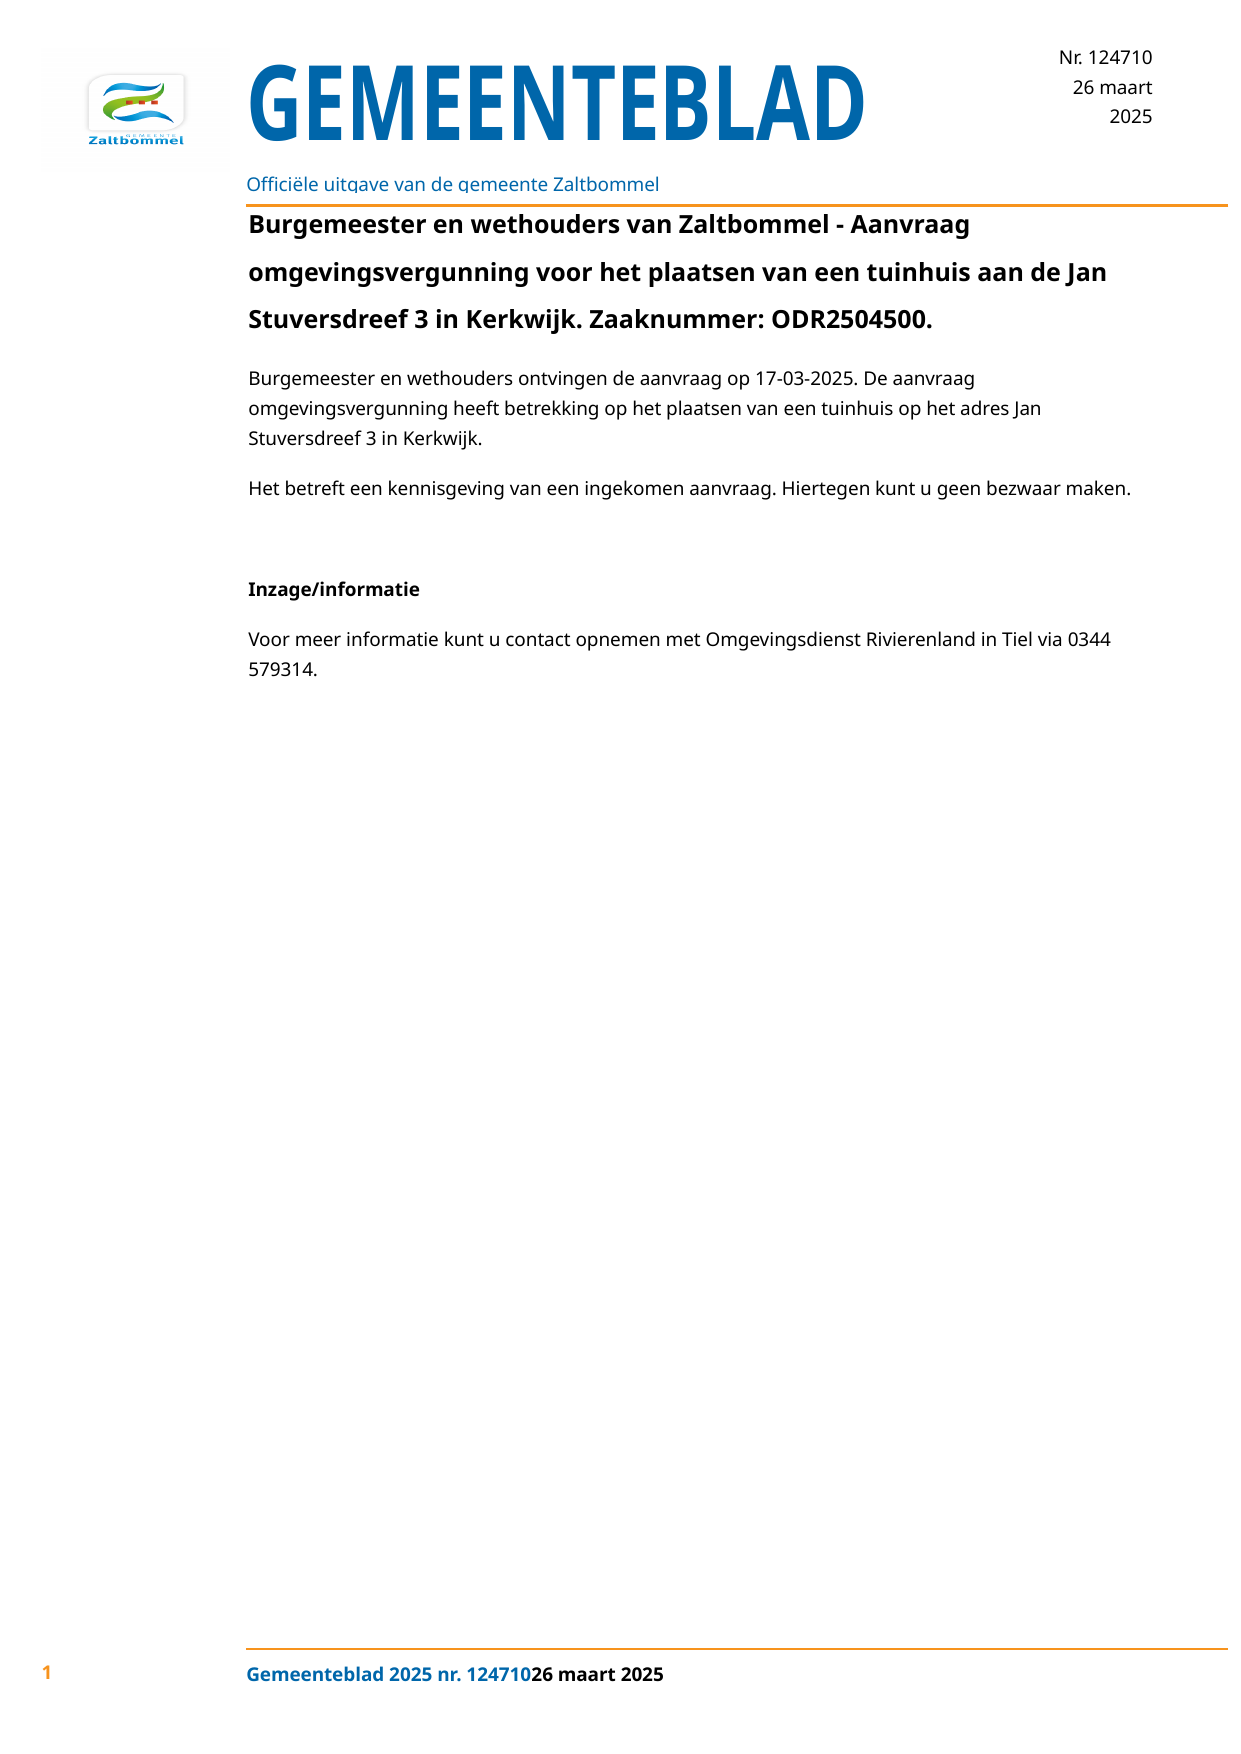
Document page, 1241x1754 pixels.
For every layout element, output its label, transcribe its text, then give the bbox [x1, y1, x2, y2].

picture [41, 47, 231, 172]
text Voor meer informatie kunt u contact opnemen met Omgevingsdienst Rivierenland in Tiel via 0344 579314. [248, 626, 1152, 682]
text Het betreft een kennisgeving van een ingekomen aanvraag. Hiertegen kunt u geen bezwaar maken. [248, 475, 1152, 501]
text Burgemeester en wethouders van Zaltbommel - Aanvraag omgevingsvergunning voor het plaatsen van een tuinhuis aan de Jan Stuversdreef 3 in Kerkwijk. Zaaknummer: ODR2504500. [248, 207, 1152, 336]
text Burgemeester en wethouders ontvingen de aanvraag op 17-03-2025. De aanvraag omgevingsvergunning heeft betrekking op het plaatsen van een tuinhuis op het adres Jan Stuversdreef 3 in Kerkwijk. [248, 366, 1152, 450]
text Inzage/informatie [248, 576, 1152, 602]
